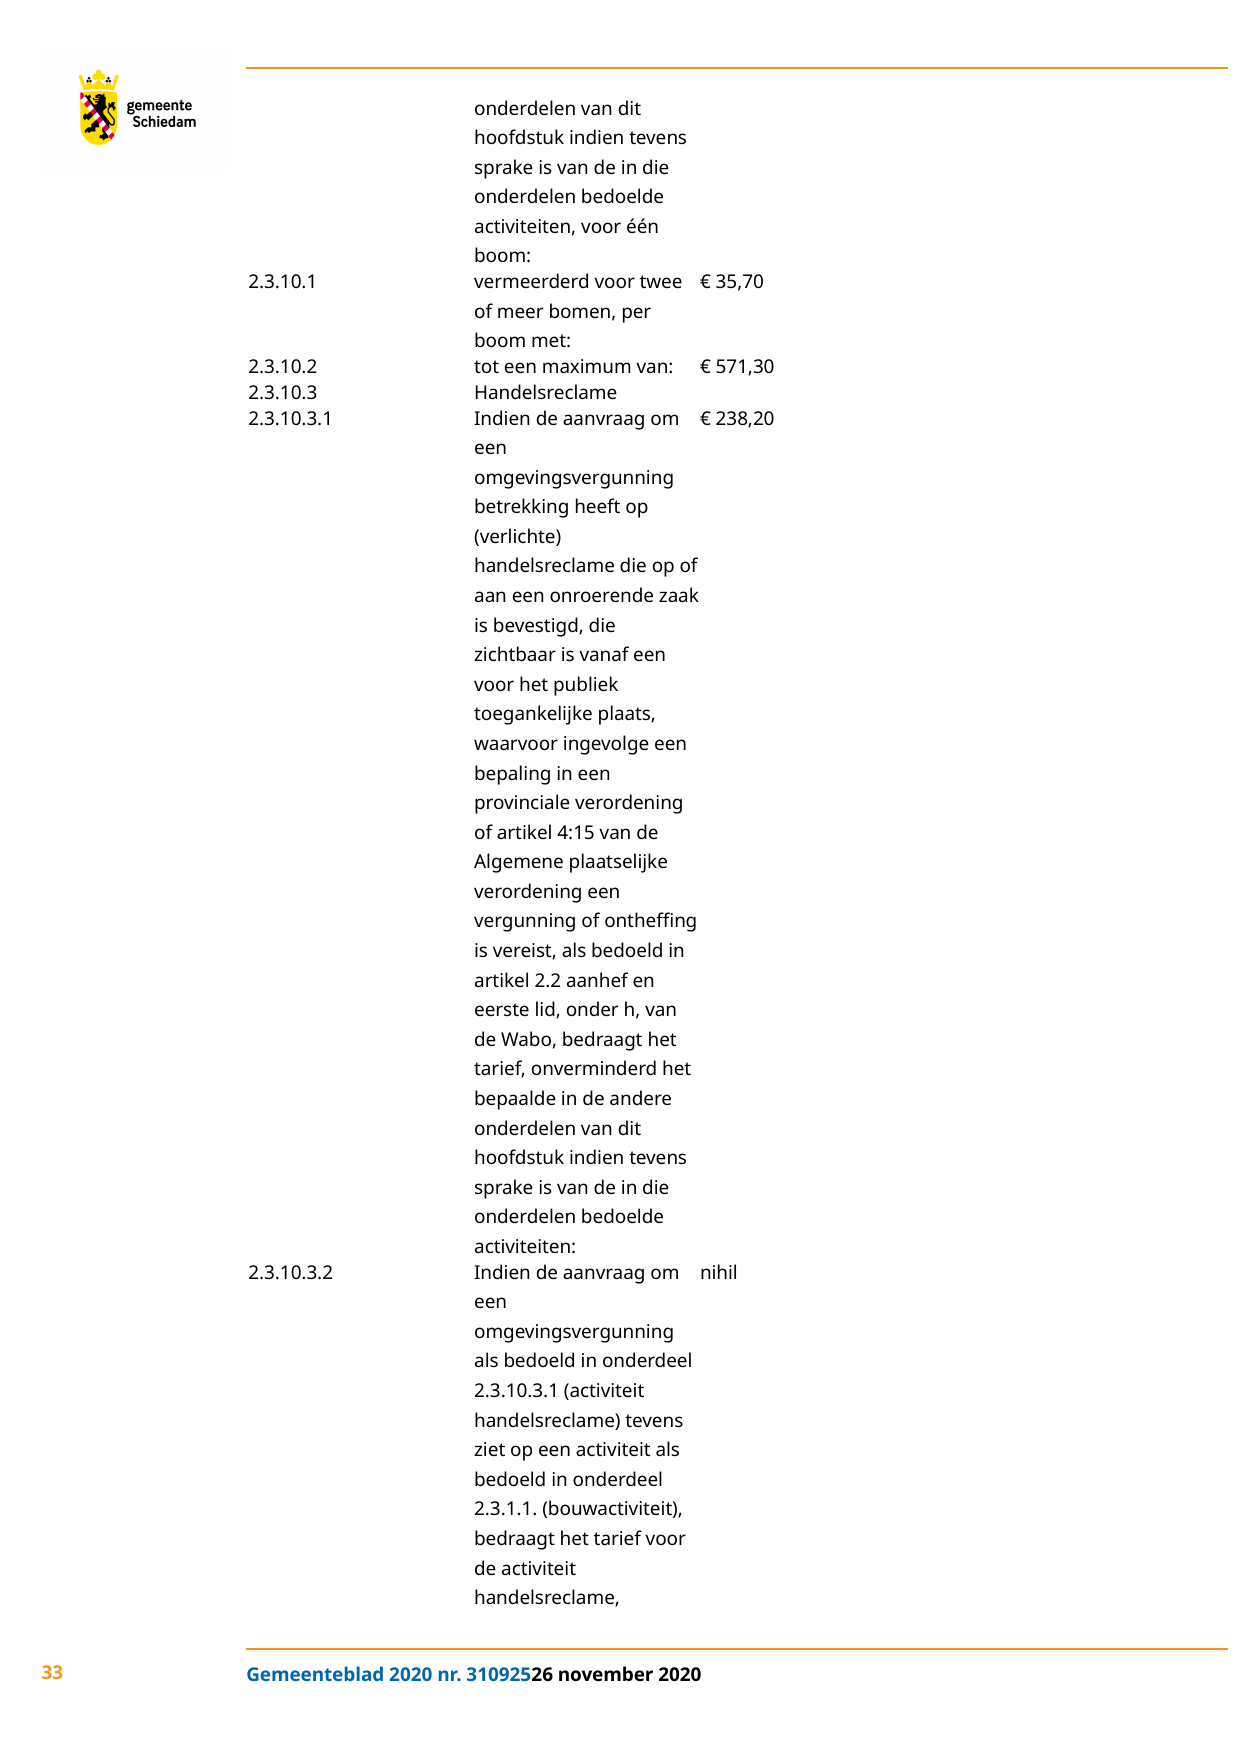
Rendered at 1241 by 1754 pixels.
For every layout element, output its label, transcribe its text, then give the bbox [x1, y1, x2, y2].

table_cell tot een maximum van: [474, 353, 700, 379]
table_cell € 238,20 [700, 405, 926, 1259]
table_cell [926, 269, 1152, 353]
table_cell [926, 1259, 1152, 1610]
table_cell [926, 353, 1152, 379]
table_cell Handelsreclame [474, 379, 700, 405]
table_cell nihil [700, 1259, 926, 1610]
table_cell Indien de aanvraag om een omgevingsvergunning als bedoeld in onderdeel 2.3.10.3.1 (activiteit handelsreclame) tevens ziet op een activiteit als bedoeld in onderdeel 2.3.1.1. (bouwactiviteit), bedraagt het tarief voor de activiteit handelsreclame, [474, 1259, 700, 1610]
table_cell € 35,70 [700, 269, 926, 353]
table_cell [926, 95, 1152, 268]
table_cell 2.3.10.1 [248, 269, 474, 353]
table_cell vermeerderd voor twee of meer bomen, per boom met: [474, 269, 700, 353]
table_cell 2.3.10.2 [248, 353, 474, 379]
table_cell 2.3.10.3.1 [248, 405, 474, 1259]
table_cell [248, 95, 474, 268]
table_cell € 571,30 [700, 353, 926, 379]
table_cell 2.3.10.3.2 [248, 1259, 474, 1610]
table_cell 2.3.10.3 [248, 379, 474, 405]
table_cell Indien de aanvraag om een omgevingsvergunning betrekking heeft op (verlichte) handelsreclame die op of aan een onroerende zaak is bevestigd, die zichtbaar is vanaf een voor het publiek toegankelijke plaats, waarvoor ingevolge een bepaling in een provinciale verordening of artikel 4:15 van de Algemene plaatselijke verordening een vergunning of ontheffing is vereist, als bedoeld in artikel 2.2 aanhef en eerste lid, onder h, van de Wabo, bedraagt het tarief, onverminderd het bepaalde in de andere onderdelen van dit hoofdstuk indien tevens sprake is van de in die onderdelen bedoelde activiteiten: [474, 405, 700, 1259]
table_cell onderdelen van dit hoofdstuk indien tevens sprake is van de in die onderdelen bedoelde activiteiten, voor één boom: [474, 95, 700, 268]
table_cell [926, 379, 1152, 405]
table_cell [700, 379, 926, 405]
table_cell [926, 405, 1152, 1259]
table_cell [700, 95, 926, 268]
picture [41, 47, 231, 172]
